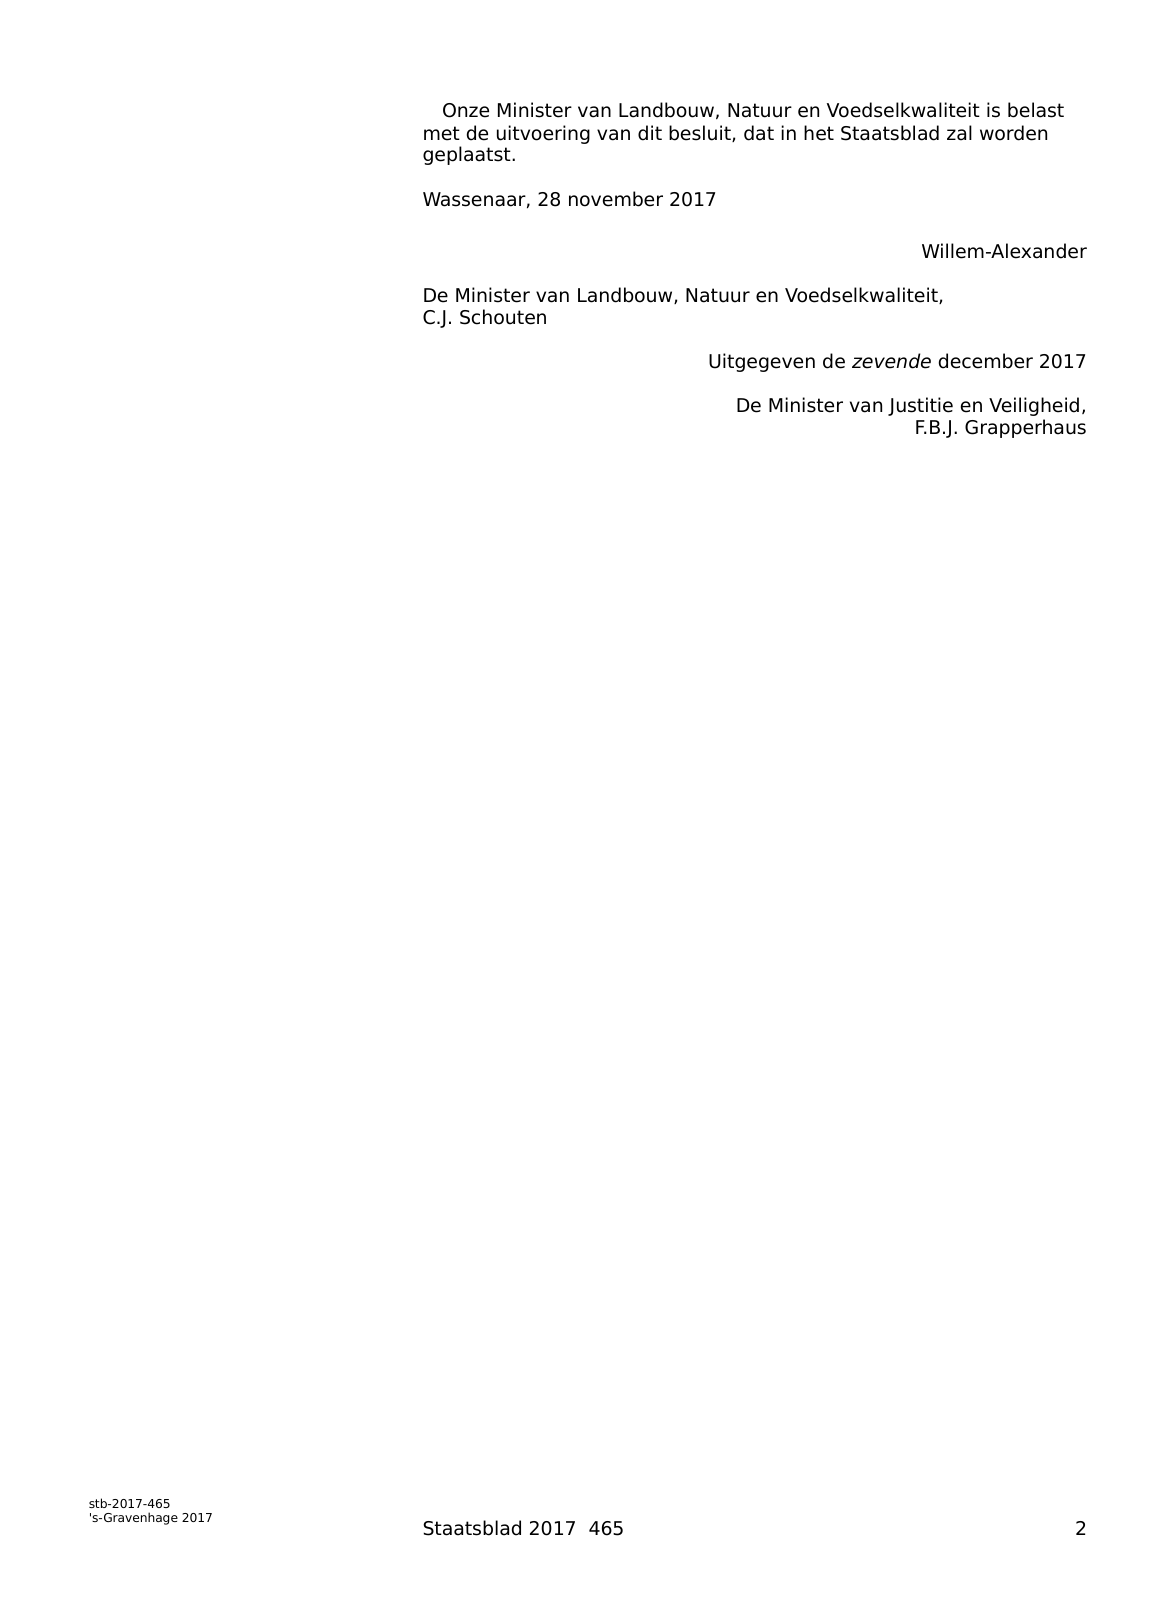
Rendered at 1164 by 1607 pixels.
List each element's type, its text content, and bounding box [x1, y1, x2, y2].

text Uitgegeven de zevende december 2017 [422, 351, 1087, 373]
text 's-Gravenhage 2017 [88, 1511, 323, 1525]
text stb-2017-465 [88, 1497, 323, 1511]
text Onze Minister van Landbouw, Natuur en Voedselkwaliteit is belast met de uitvoering van dit besluit, dat in het Staatsblad zal worden geplaatst. [422, 100, 1087, 166]
text Willem-Alexander [422, 241, 1087, 262]
text De Minister van Justitie en Veiligheid, F.B.J. Grapperhaus [422, 395, 1087, 439]
text Wassenaar, 28 november 2017 [422, 188, 1087, 211]
text De Minister van Landbouw, Natuur en Voedselkwaliteit, C.J. Schouten [422, 285, 1087, 329]
